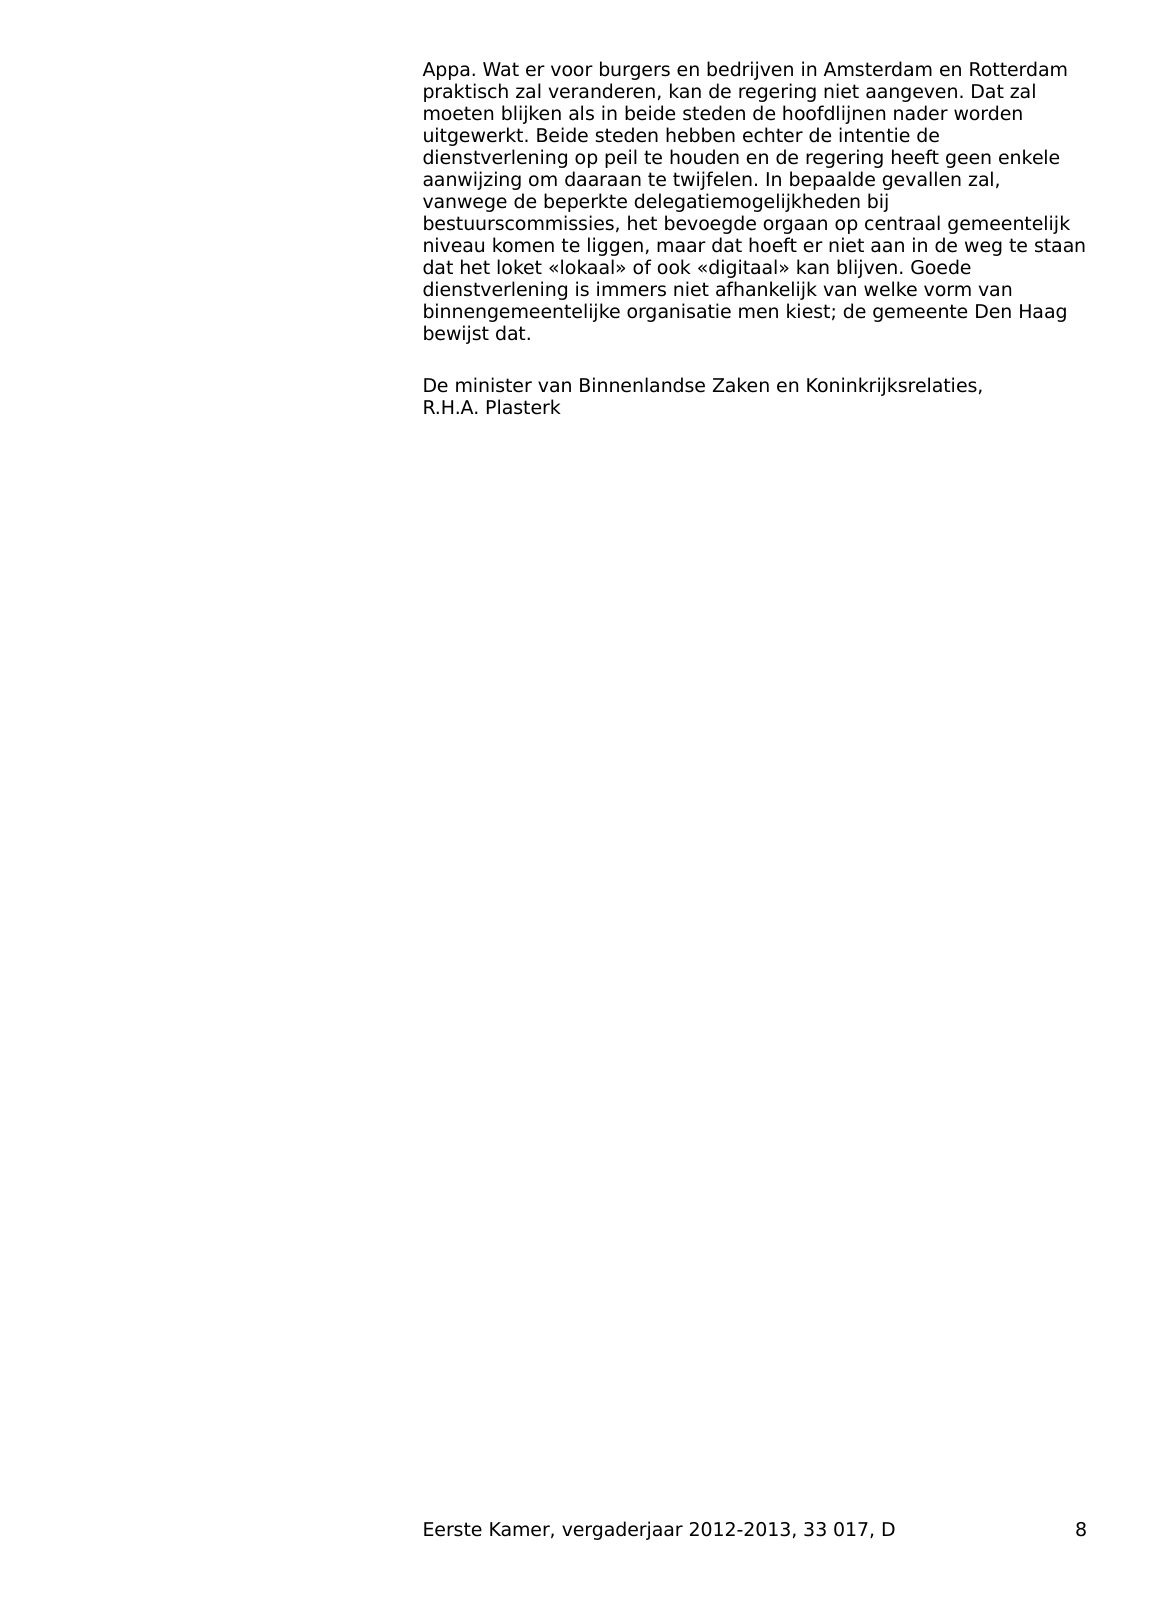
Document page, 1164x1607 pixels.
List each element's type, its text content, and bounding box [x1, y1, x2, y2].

text De minister van Binnenlandse Zaken en Koninkrijksrelaties, R.H.A. Plasterk [422, 375, 1087, 419]
text Appa. Wat er voor burgers en bedrijven in Amsterdam en Rotterdam praktisch zal veranderen, kan de regering niet aangeven. Dat zal moeten blijken als in beide steden de hoofdlijnen nader worden uitgewerkt. Beide steden hebben echter de intentie de dienstverlening op peil te houden en de regering heeft geen enkele aanwijzing om daaraan te twijfelen. In bepaalde gevallen zal, vanwege de beperkte delegatiemogelijkheden bij bestuurscommissies, het bevoegde orgaan op centraal gemeentelijk niveau komen te liggen, maar dat hoeft er niet aan in de weg te staan dat het loket «lokaal» of ook «digitaal» kan blijven. Goede dienstverlening is immers niet afhankelijk van welke vorm van binnengemeentelijke organisatie men kiest; de gemeente Den Haag bewijst dat. [422, 59, 1087, 345]
